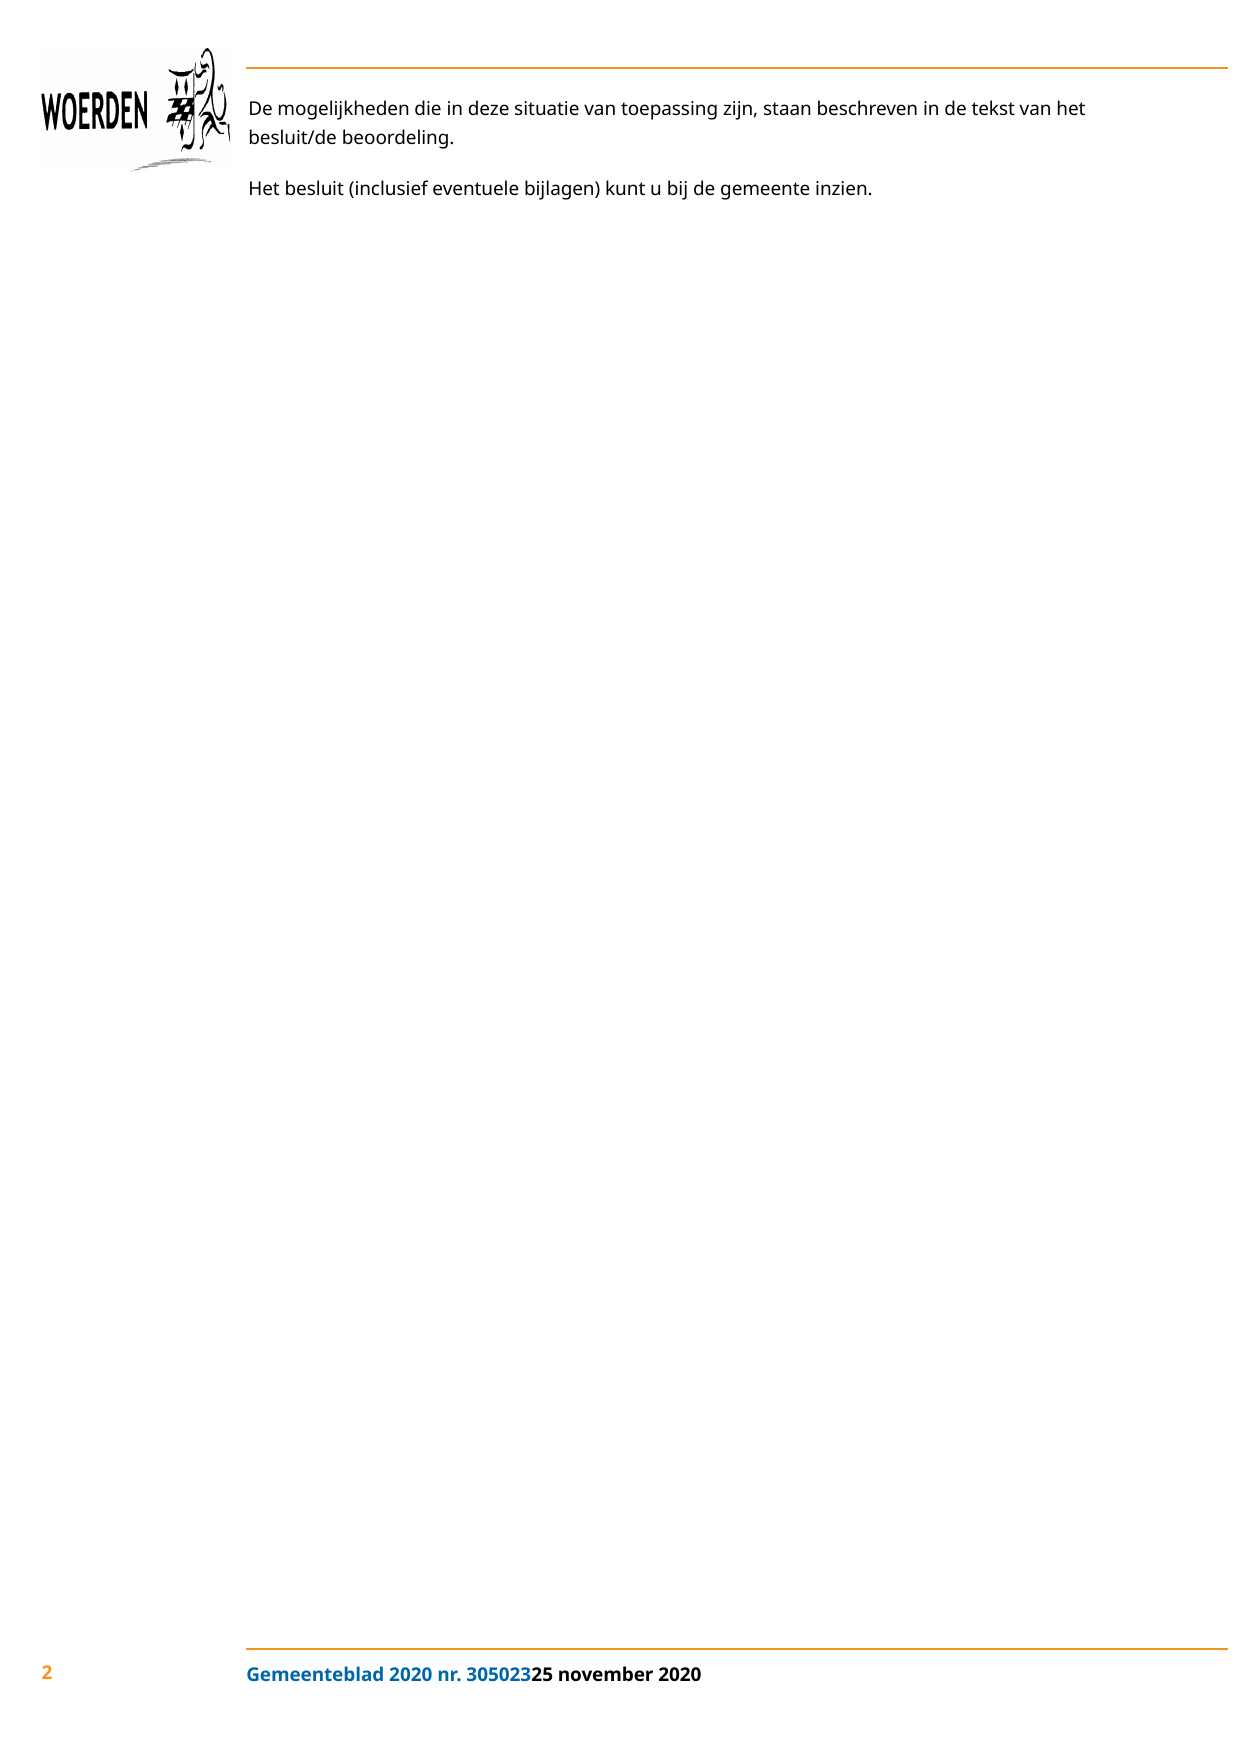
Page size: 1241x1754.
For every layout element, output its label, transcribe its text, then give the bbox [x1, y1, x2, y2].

text Het besluit (inclusief eventuele bijlagen) kunt u bij de gemeente inzien. [248, 175, 1152, 201]
text De mogelijkheden die in deze situatie van toepassing zijn, staan beschreven in de tekst van het besluit/de beoordeling. [248, 95, 1152, 150]
picture [41, 47, 231, 172]
